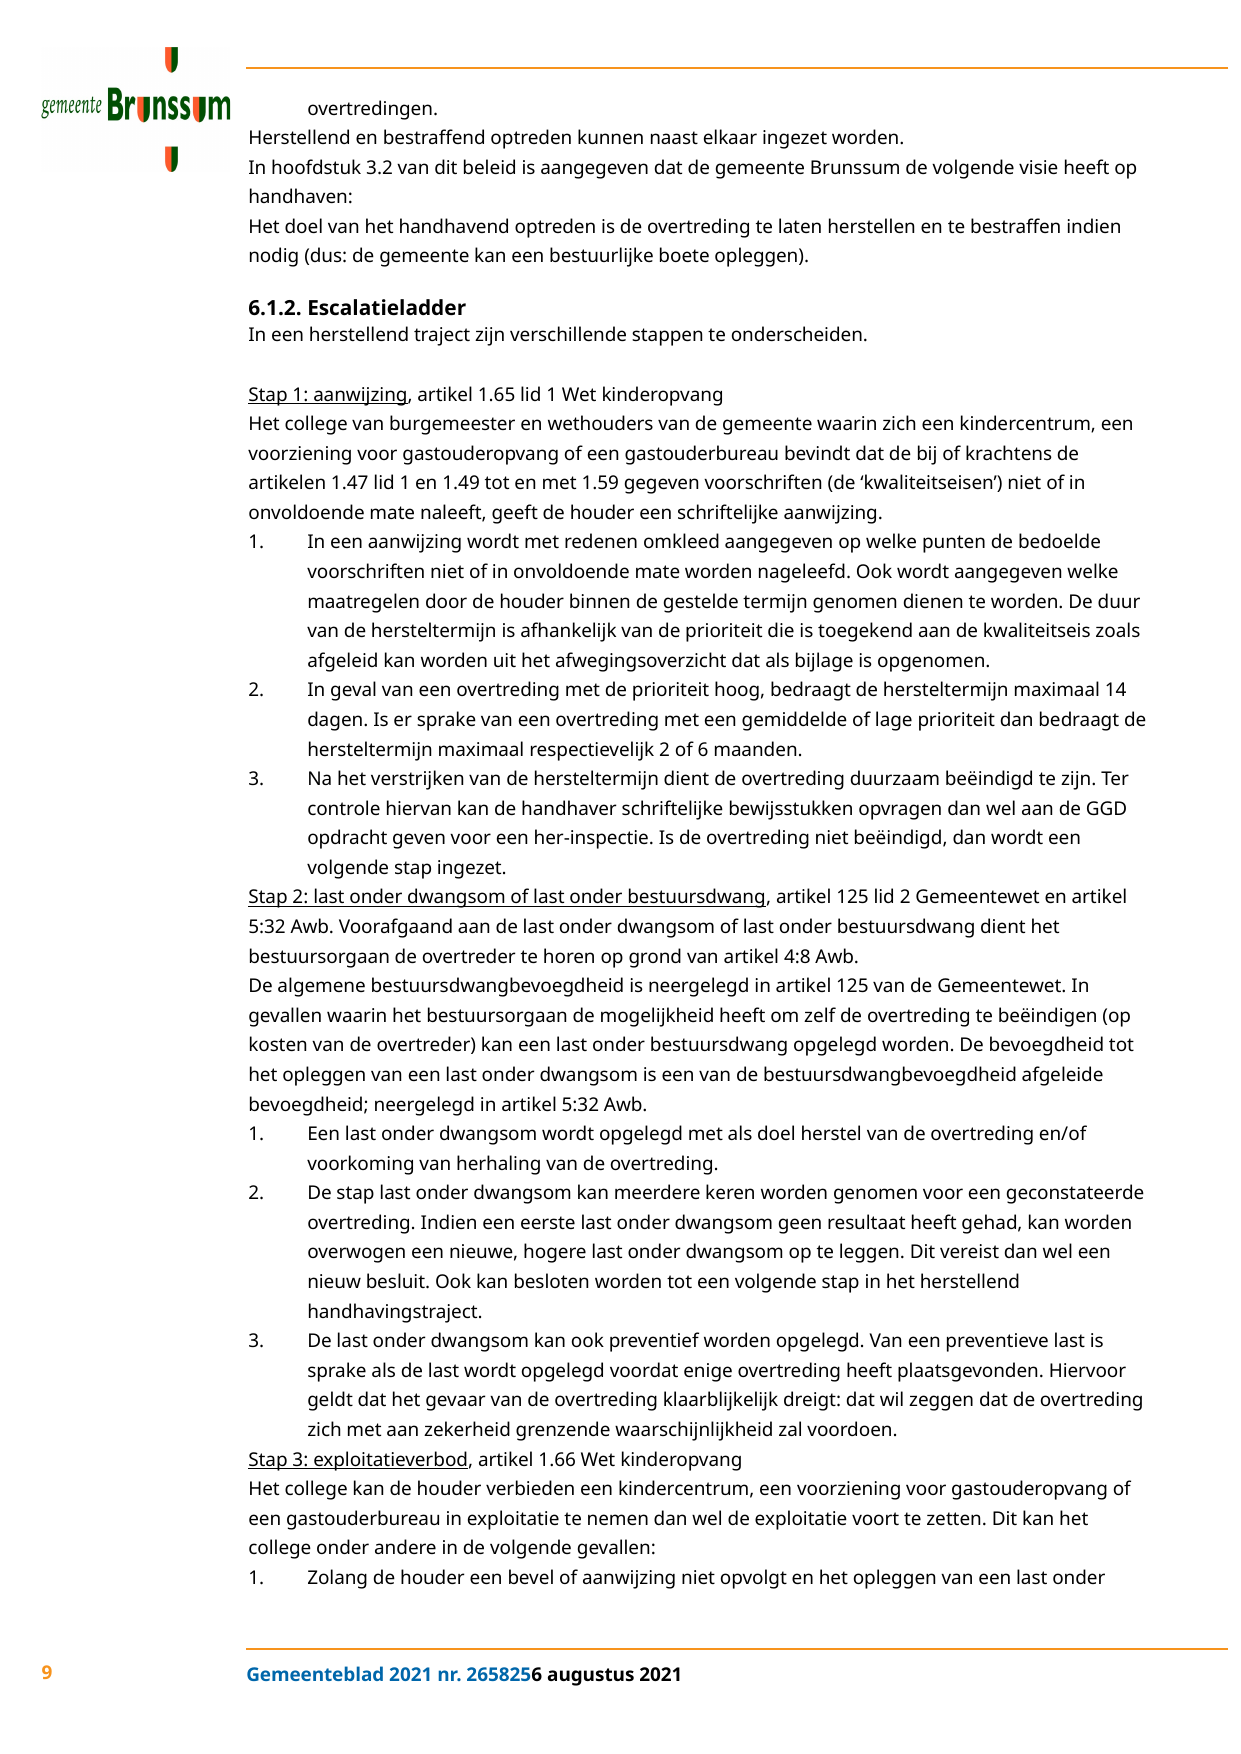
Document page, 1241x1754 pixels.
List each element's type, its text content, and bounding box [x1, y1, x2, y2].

text In hoofdstuk 3.2 van dit beleid is aangegeven dat de gemeente Brunssum de volgende visie heeft op handhaven: [248, 154, 1152, 209]
text Het college kan de houder verbieden een kindercentrum, een voorziening voor gastouderopvang of een gastouderbureau in exploitatie te nemen dan wel de exploitatie voort te zetten. Dit kan het college onder andere in de volgende gevallen: [248, 1475, 1152, 1560]
text Stap 2: last onder dwangsom of last onder bestuursdwang, artikel 125 lid 2 Gemeentewet en artikel 5:32 Awb. Voorafgaand aan de last onder dwangsom of last onder bestuursdwang dient het bestuursorgaan de overtreder te horen op grond van artikel 4:8 Awb. [248, 884, 1152, 968]
text Herstellend en bestraffend optreden kunnen naast elkaar ingezet worden. [248, 124, 1152, 150]
list De last onder dwangsom kan ook preventief worden opgelegd. Van een preventieve last is sprake als de last wordt opgelegd voordat enige overtreding heeft plaatsgevonden. Hiervoor geldt dat het gevaar van de overtreding klaarblijkelijk dreigt: dat wil zeggen dat de overtreding zich met aan zekerheid grenzende waarschijnlijkheid zal voordoen. [248, 1327, 1152, 1442]
list In geval van een overtreding met de prioriteit hoog, bedraagt de hersteltermijn maximaal 14 dagen. Is er sprake van een overtreding met een gemiddelde of lage prioriteit dan bedraagt de hersteltermijn maximaal respectievelijk 2 of 6 maanden. [248, 677, 1152, 761]
list Een last onder dwangsom wordt opgelegd met als doel herstel van de overtreding en/of voorkoming van herhaling van de overtreding. [248, 1120, 1152, 1176]
list overtredingen. [248, 95, 1152, 121]
text In een herstellend traject zijn verschillende stappen te onderscheiden. [248, 322, 1152, 347]
text Stap 3: exploitatieverbod, artikel 1.66 Wet kinderopvang [248, 1446, 1152, 1471]
picture [41, 47, 231, 172]
list Zolang de houder een bevel of aanwijzing niet opvolgt en het opleggen van een last onder [248, 1564, 1152, 1590]
text Stap 1: aanwijzing, artikel 1.65 lid 1 Wet kinderopvang [248, 381, 1152, 406]
list Na het verstrijken van de hersteltermijn dient de overtreding duurzaam beëindigd te zijn. Ter controle hiervan kan de handhaver schriftelijke bewijsstukken opvragen dan wel aan de GGD opdracht geven voor een her-inspectie. Is de overtreding niet beëindigd, dan wordt een volgende stap ingezet. [248, 765, 1152, 880]
text 6.1.2. Escalatieladder [248, 293, 1152, 322]
text De algemene bestuursdwangbevoegdheid is neergelegd in artikel 125 van de Gemeentewet. In gevallen waarin het bestuursorgaan de mogelijkheid heeft om zelf de overtreding te beëindigen (op kosten van de overtreder) kan een last onder bestuursdwang opgelegd worden. De bevoegdheid tot het opleggen van een last onder dwangsom is een van de bestuursdwangbevoegdheid afgeleide bevoegdheid; neergelegd in artikel 5:32 Awb. [248, 972, 1152, 1116]
list De stap last onder dwangsom kan meerdere keren worden genomen voor een geconstateerde overtreding. Indien een eerste last onder dwangsom geen resultaat heeft gehad, kan worden overwogen een nieuwe, hogere last onder dwangsom op te leggen. Dit vereist dan wel een nieuw besluit. Ook kan besloten worden tot een volgende stap in het herstellend handhavingstraject. [248, 1179, 1152, 1323]
list In een aanwijzing wordt met redenen omkleed aangegeven op welke punten de bedoelde voorschriften niet of in onvoldoende mate worden nageleefd. Ook wordt aangegeven welke maatregelen door de houder binnen de gestelde termijn genomen dienen te worden. De duur van de hersteltermijn is afhankelijk van de prioriteit die is toegekend aan de kwaliteitseis zoals afgeleid kan worden uit het afwegingsoverzicht dat als bijlage is opgenomen. [248, 529, 1152, 673]
text Het doel van het handhavend optreden is de overtreding te laten herstellen en te bestraffen indien nodig (dus: de gemeente kan een bestuurlijke boete opleggen). [248, 213, 1152, 268]
text Het college van burgemeester en wethouders van de gemeente waarin zich een kindercentrum, een voorziening voor gastouderopvang of een gastouderbureau bevindt dat de bij of krachtens de artikelen 1.47 lid 1 en 1.49 tot en met 1.59 gegeven voorschriften (de ‘kwaliteitseisen’) niet of in onvoldoende mate naleeft, geeft de houder een schriftelijke aanwijzing. [248, 410, 1152, 525]
